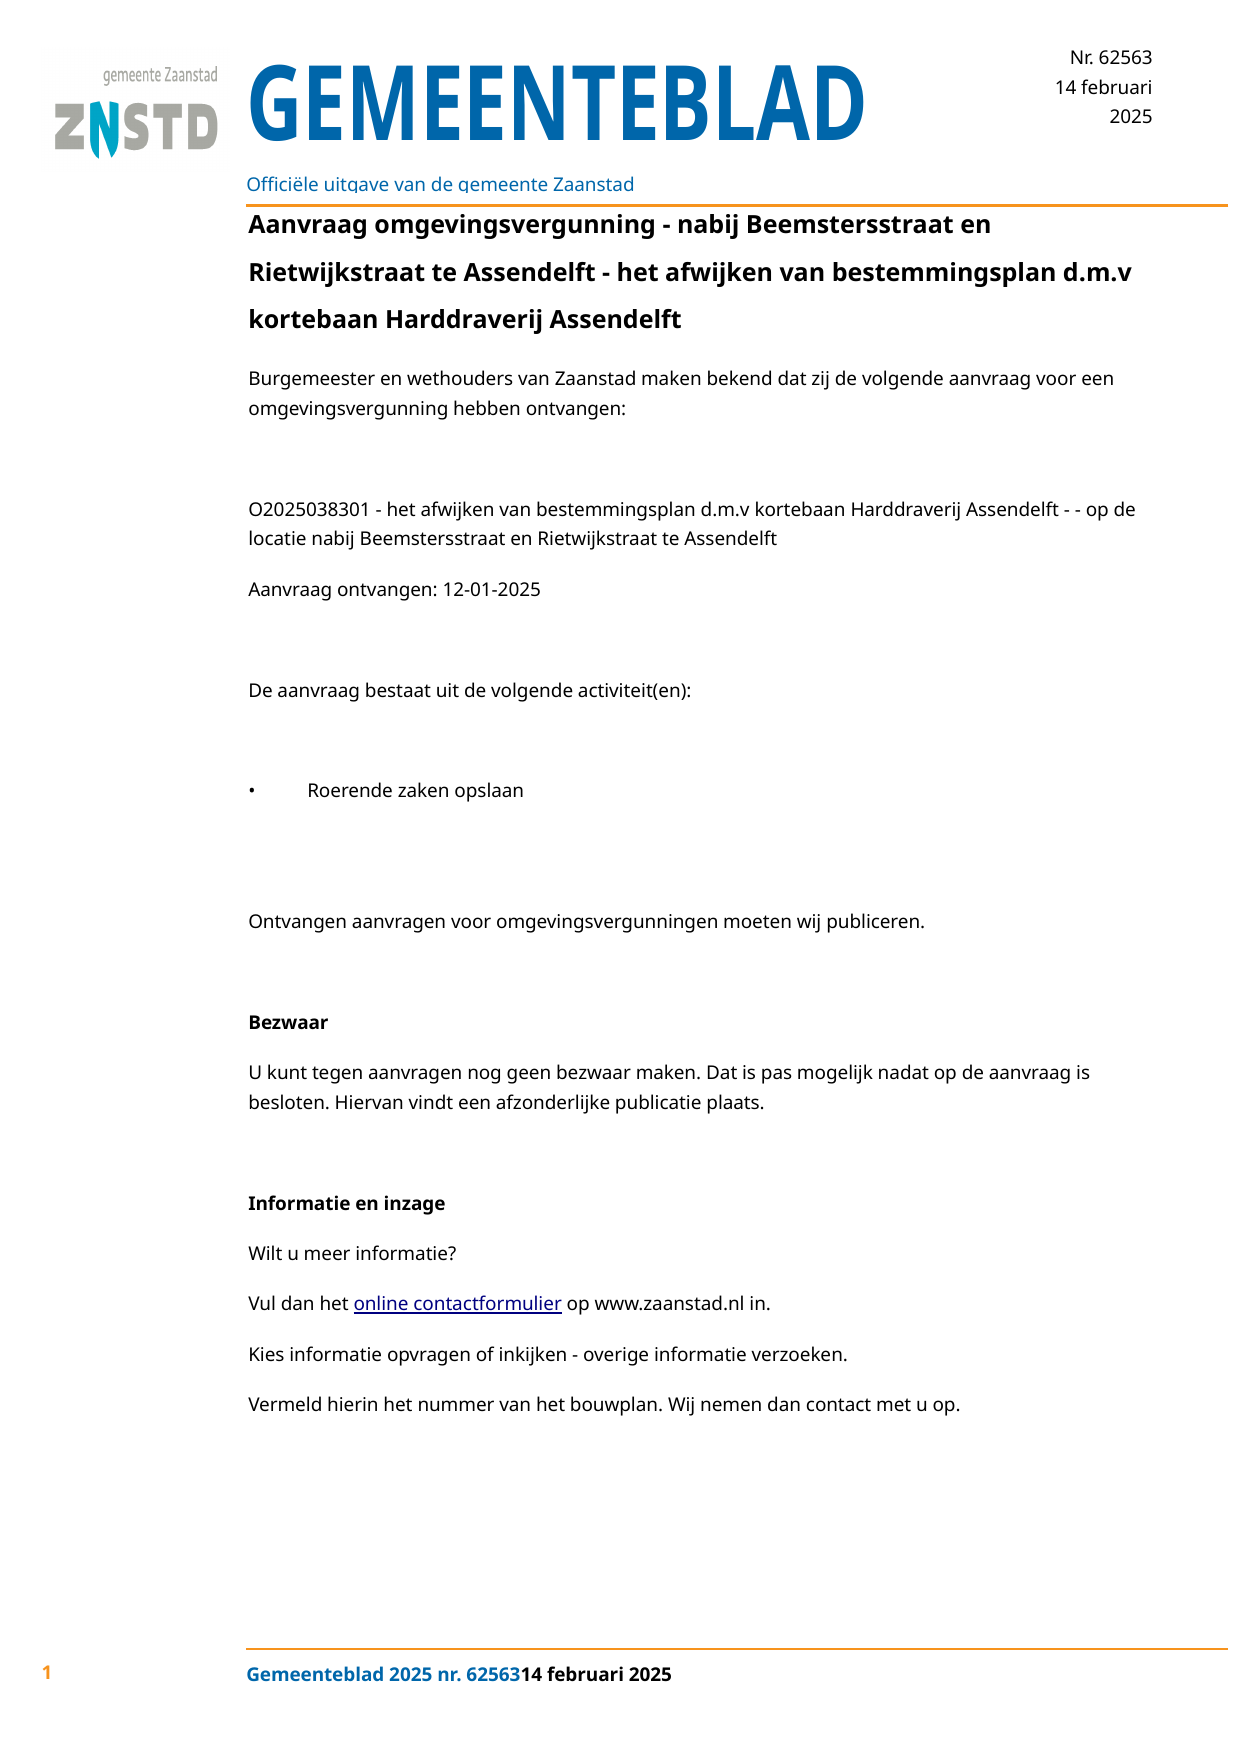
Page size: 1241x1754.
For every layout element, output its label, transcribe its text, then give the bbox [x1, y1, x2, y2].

text Wilt u meer informatie? [248, 1240, 1152, 1266]
text Aanvraag omgevingsvergunning - nabij Beemstersstraat en Rietwijkstraat te Assendelft - het afwijken van bestemmingsplan d.m.v kortebaan Harddraverij Assendelft [248, 207, 1152, 336]
text De aanvraag bestaat uit de volgende activiteit(en): [248, 677, 1152, 702]
list Roerende zaken opslaan [248, 778, 1152, 803]
text Aanvraag ontvangen: 12-01-2025 [248, 576, 1152, 602]
text Informatie en inzage [248, 1190, 1152, 1215]
text U kunt tegen aanvragen nog geen bezwaar maken. Dat is pas mogelijk nadat op de aanvraag is besloten. Hiervan vindt een afzonderlijke publicatie plaats. [248, 1059, 1152, 1114]
picture [41, 47, 231, 172]
text Ontvangen aanvragen voor omgevingsvergunningen moeten wij publiceren. [248, 908, 1152, 934]
text Vul dan het online contactformulier op www.zaanstad.nl in. [248, 1291, 1152, 1316]
text Bezwaar [248, 1009, 1152, 1034]
text Burgemeester en wethouders van Zaanstad maken bekend dat zij de volgende aanvraag voor een omgevingsvergunning hebben ontvangen: [248, 366, 1152, 421]
text O2025038301 - het afwijken van bestemmingsplan d.m.v kortebaan Harddraverij Assendelft - - op de locatie nabij Beemstersstraat en Rietwijkstraat te Assendelft [248, 496, 1152, 551]
text Kies informatie opvragen of inkijken - overige informatie verzoeken. [248, 1341, 1152, 1367]
text Vermeld hierin het nummer van het bouwplan. Wij nemen dan contact met u op. [248, 1391, 1152, 1417]
